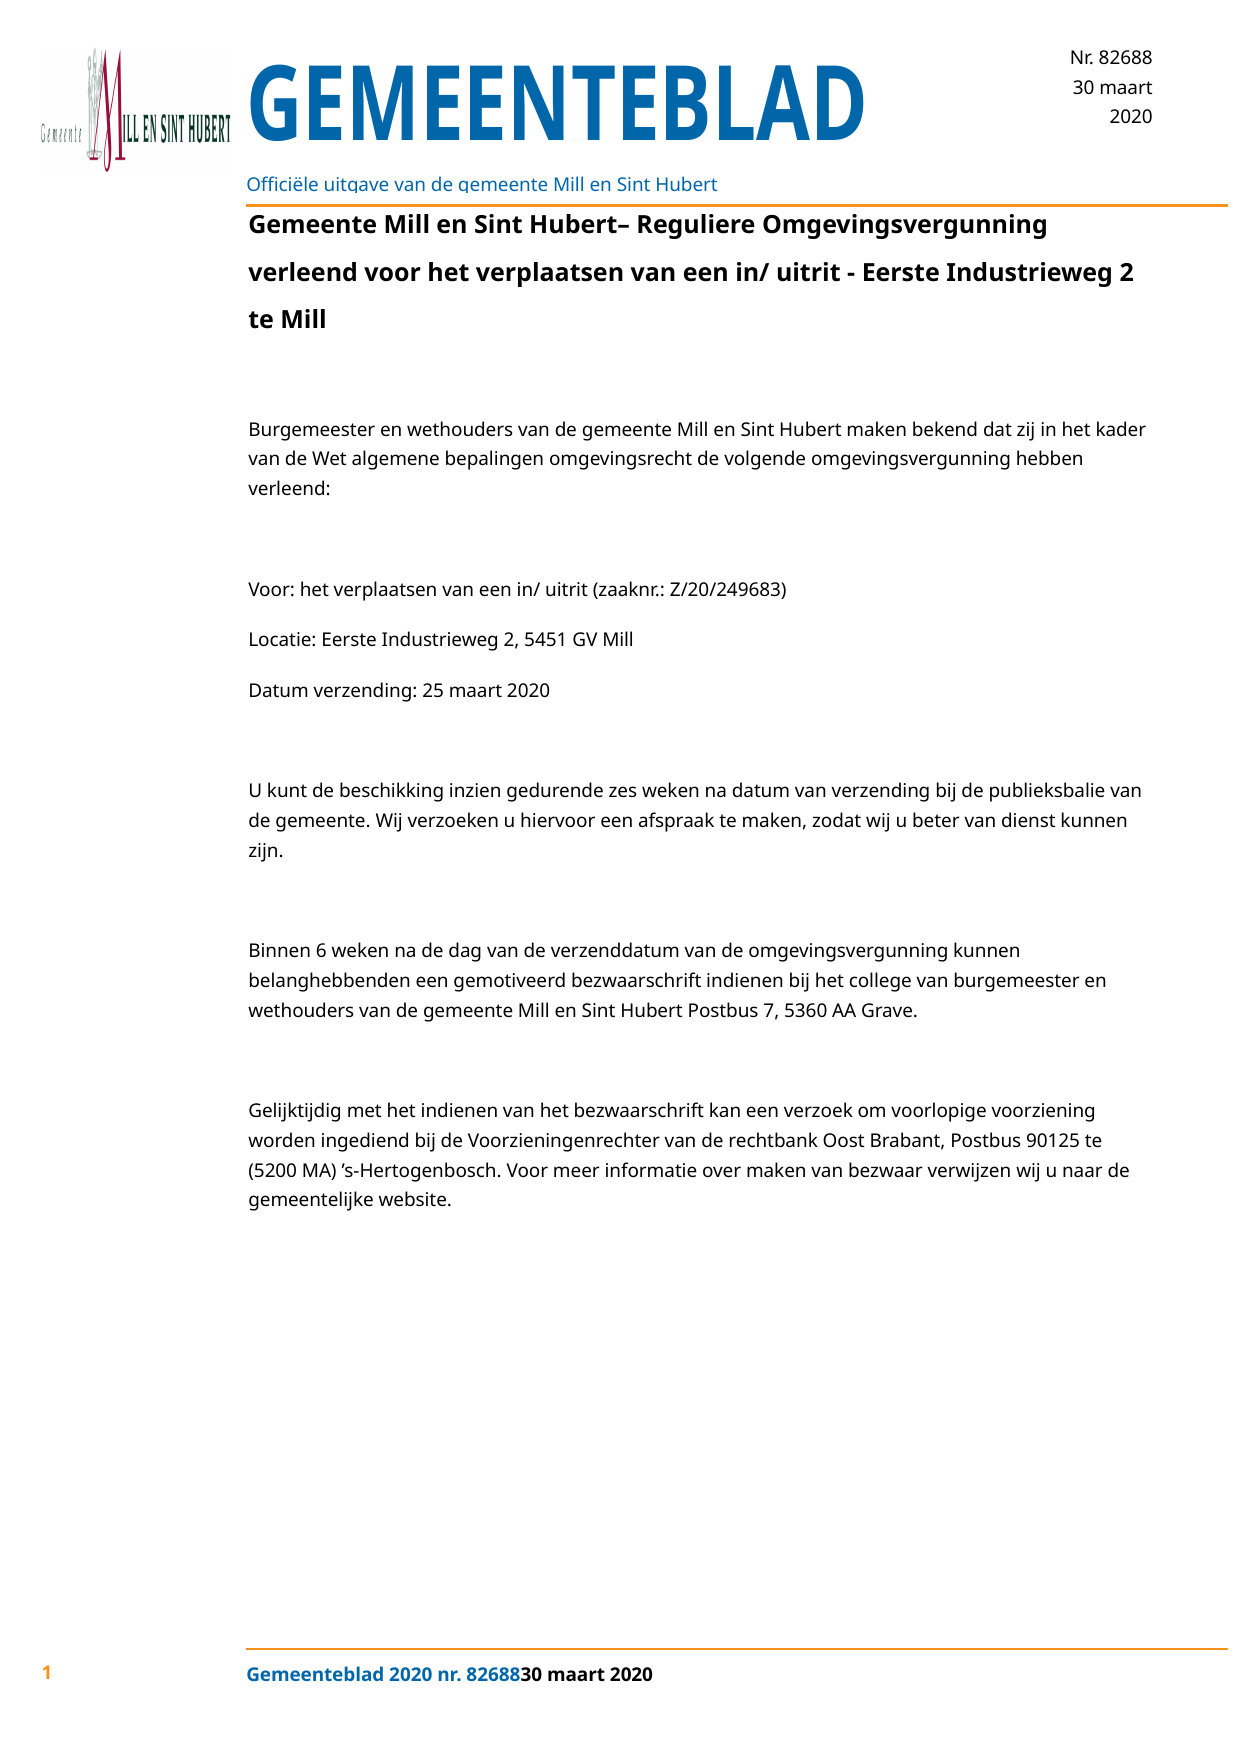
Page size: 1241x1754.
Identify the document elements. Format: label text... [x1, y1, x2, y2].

text Voor: het verplaatsen van een in/ uitrit (zaaknr.: Z/20/249683) [248, 576, 1152, 602]
text U kunt de beschikking inzien gedurende zes weken na datum van verzending bij de publieksbalie van de gemeente. Wij verzoeken u hiervoor een afspraak te maken, zodat wij u beter van dienst kunnen zijn. [248, 778, 1152, 862]
text Locatie: Eerste Industrieweg 2, 5451 GV Mill [248, 626, 1152, 652]
text Gemeente Mill en Sint Hubert– Reguliere Omgevingsvergunning verleend voor het verplaatsen van een in/ uitrit - Eerste Industrieweg 2 te Mill [248, 207, 1152, 336]
text Burgemeester en wethouders van de gemeente Mill en Sint Hubert maken bekend dat zij in het kader van de Wet algemene bepalingen omgevingsrecht de volgende omgevingsvergunning hebben verleend: [248, 416, 1152, 501]
text Gelijktijdig met het indienen van het bezwaarschrift kan een verzoek om voorlopige voorziening worden ingediend bij de Voorzieningenrechter van de rechtbank Oost Brabant, Postbus 90125 te (5200 MA) ’s-Hertogenbosch. Voor meer informatie over maken van bezwaar verwijzen wij u naar de gemeentelijke website. [248, 1098, 1152, 1212]
text Binnen 6 weken na de dag van de verzenddatum van de omgevingsvergunning kunnen belanghebbenden een gemotiveerd bezwaarschrift indienen bij het college van burgemeester en wethouders van de gemeente Mill en Sint Hubert Postbus 7, 5360 AA Grave. [248, 938, 1152, 1022]
text Datum verzending: 25 maart 2020 [248, 677, 1152, 702]
picture [41, 47, 231, 172]
